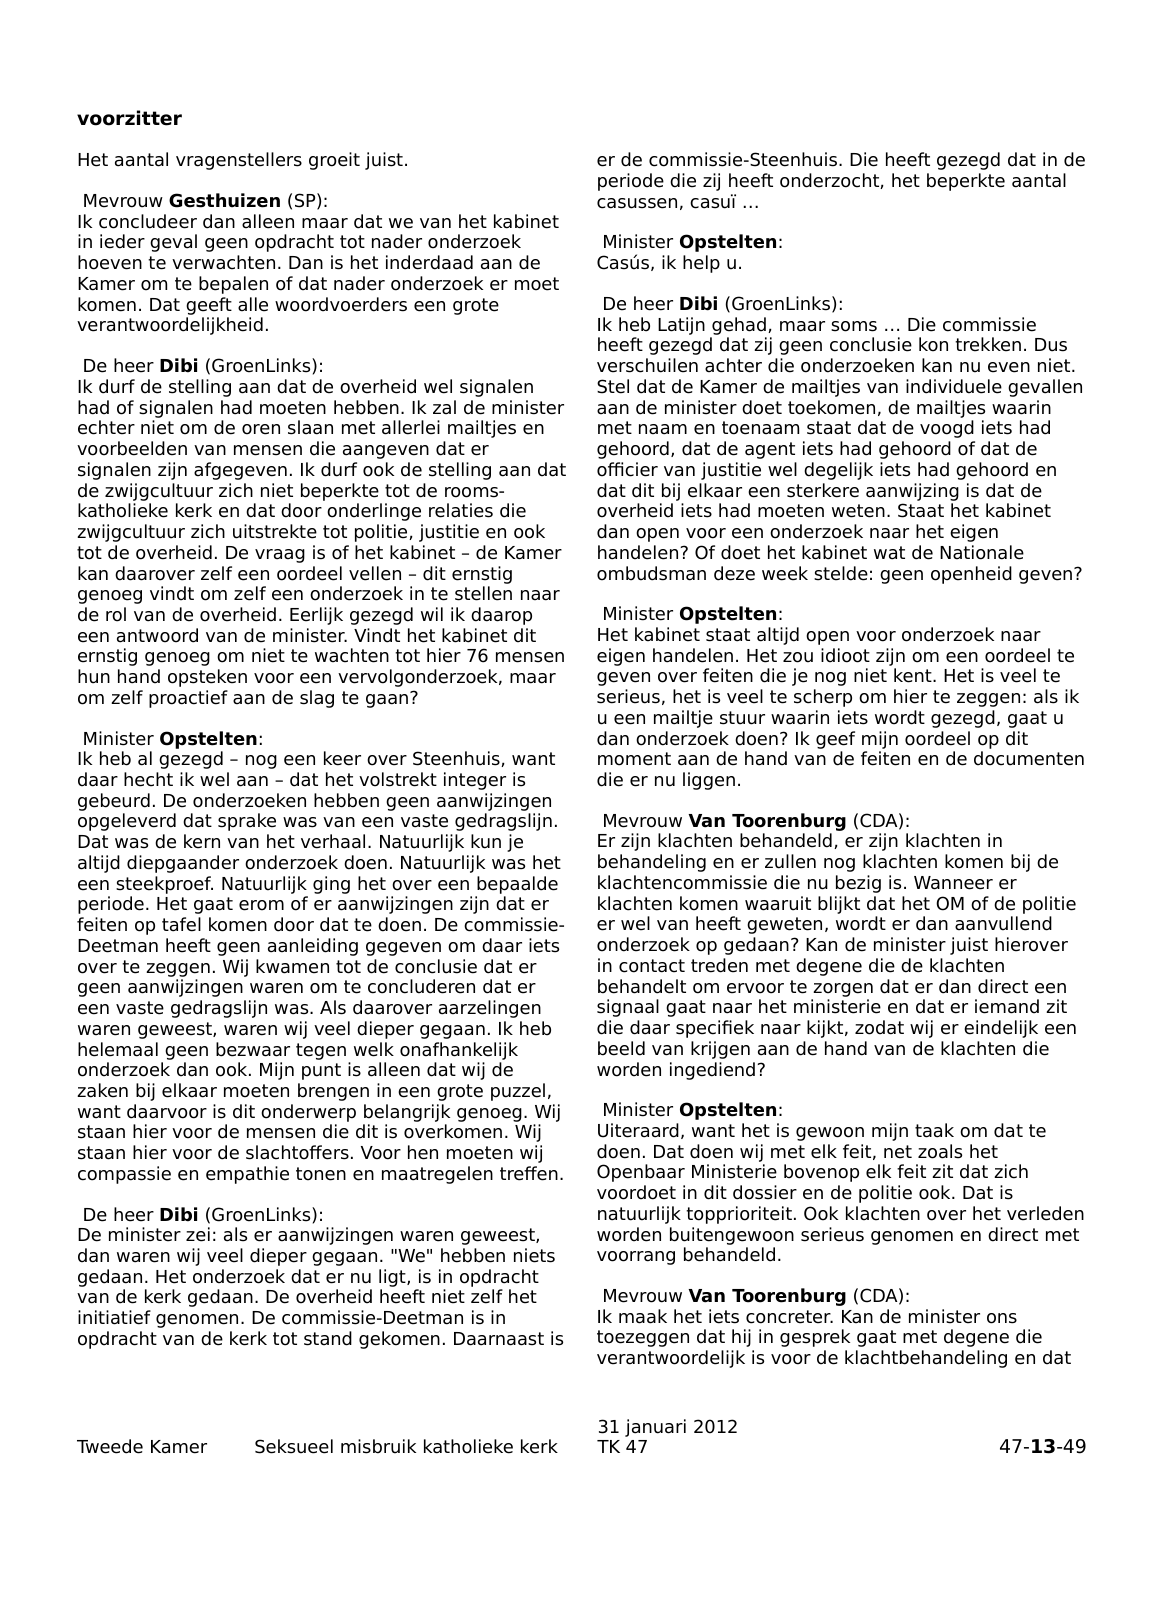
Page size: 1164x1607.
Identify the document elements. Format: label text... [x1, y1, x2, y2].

text Er zijn klachten behandeld, er zijn klachten in behandeling en er zullen nog klachten komen bij de klachtencommissie die nu bezig is. Wanneer er klachten komen waaruit blijkt dat het OM of de politie er wel van heeft geweten, wordt er dan aanvullend onderzoek op gedaan? Kan de minister juist hierover in contact treden met degene die de klachten behandelt om ervoor te zorgen dat er dan direct een signaal gaat naar het ministerie en dat er iemand zit die daar specifiek naar kijkt, zodat wij er eindelijk een beeld van krijgen aan de hand van de klachten die worden ingediend? [596, 831, 1087, 1080]
text De heer Dibi (GroenLinks): [596, 294, 1087, 314]
text Ik heb al gezegd – nog een keer over Steenhuis, want daar hecht ik wel aan – dat het volstrekt integer is gebeurd. De onderzoeken hebben geen aanwijzingen opgeleverd dat sprake was van een vaste gedragslijn. Dat was de kern van het verhaal. Natuurlijk kun je altijd diepgaander onderzoek doen. Natuurlijk was het een steekproef. Natuurlijk ging het over een bepaalde periode. Het gaat erom of er aanwijzingen zijn dat er feiten op tafel komen door dat te doen. De commissie-Deetman heeft geen aanleiding gegeven om daar iets over te zeggen. Wij kwamen tot de conclusie dat er geen aanwijzingen waren om te concluderen dat er een vaste gedragslijn was. Als daarover aarzelingen waren geweest, waren wij veel dieper gegaan. Ik heb helemaal geen bezwaar tegen welk onafhankelijk onderzoek dan ook. Mijn punt is alleen dat wij de zaken bij elkaar moeten brengen in een grote puzzel, want daarvoor is dit onderwerp belangrijk genoeg. Wij staan hier voor de mensen die dit is overkomen. Wij staan hier voor de slachtoffers. Voor hen moeten wij compassie en empathie tonen en maatregelen treffen. [77, 749, 567, 1184]
text Ik maak het iets concreter. Kan de minister ons toezeggen dat hij in gesprek gaat met degene die verantwoordelijk is voor de klachtbehandeling en dat [596, 1307, 1087, 1369]
text Uiteraard, want het is gewoon mijn taak om dat te doen. Dat doen wij met elk feit, net zoals het Openbaar Ministerie bovenop elk feit zit dat zich voordoet in dit dossier en de politie ook. Dat is natuurlijk topprioriteit. Ook klachten over het verleden worden buitengewoon serieus genomen en direct met voorrang behandeld. [596, 1121, 1087, 1266]
text Het kabinet staat altijd open voor onderzoek naar eigen handelen. Het zou idioot zijn om een oordeel te geven over feiten die je nog niet kent. Het is veel te serieus, het is veel te scherp om hier te zeggen: als ik u een mailtje stuur waarin iets wordt gezegd, gaat u dan onderzoek doen? Ik geef mijn oordeel op dit moment aan de hand van de feiten en de documenten die er nu liggen. [596, 625, 1087, 791]
text Mevrouw Gesthuizen (SP): [77, 191, 567, 212]
text Minister Opstelten: [596, 232, 1087, 253]
text Mevrouw Van Toorenburg (CDA): [596, 811, 1087, 831]
text Ik durf de stelling aan dat de overheid wel signalen had of signalen had moeten hebben. Ik zal de minister echter niet om de oren slaan met allerlei mailtjes en voorbeelden van mensen die aangeven dat er signalen zijn afgegeven. Ik durf ook de stelling aan dat de zwijgcultuur zich niet beperkte tot de rooms-katholieke kerk en dat door onderlinge relaties die zwijgcultuur zich uitstrekte tot politie, justitie en ook tot de overheid. De vraag is of het kabinet – de Kamer kan daarover zelf een oordeel vellen – dit ernstig genoeg vindt om zelf een onderzoek in te stellen naar de rol van de overheid. Eerlijk gezegd wil ik daarop een antwoord van de minister. Vindt het kabinet dit ernstig genoeg om niet te wachten tot hier 76 mensen hun hand opsteken voor een vervolgonderzoek, maar om zelf proactief aan de slag te gaan? [77, 377, 567, 708]
text De heer Dibi (GroenLinks): [77, 356, 567, 377]
text er de commissie-Steenhuis. Die heeft gezegd dat in de periode die zij heeft onderzocht, het beperkte aantal casussen, casuï … [596, 150, 1087, 212]
text Mevrouw Van Toorenburg (CDA): [596, 1286, 1087, 1307]
text Minister Opstelten: [77, 728, 567, 749]
text Minister Opstelten: [596, 604, 1087, 625]
text De heer Dibi (GroenLinks): [77, 1204, 567, 1225]
text Het aantal vragenstellers groeit juist. [77, 150, 567, 171]
text Casús, ik help u. [596, 253, 1087, 274]
text Ik concludeer dan alleen maar dat we van het kabinet in ieder geval geen opdracht tot nader onderzoek hoeven te verwachten. Dan is het inderdaad aan de Kamer om te bepalen of dat nader onderzoek er moet komen. Dat geeft alle woordvoerders een grote verantwoordelijkheid. [77, 212, 567, 336]
text Minister Opstelten: [596, 1100, 1087, 1121]
text Ik heb Latijn gehad, maar soms … Die commissie heeft gezegd dat zij geen conclusie kon trekken. Dus verschuilen achter die onderzoeken kan nu even niet. Stel dat de Kamer de mailtjes van individuele gevallen aan de minister doet toekomen, de mailtjes waarin met naam en toenaam staat dat de voogd iets had gehoord, dat de agent iets had gehoord of dat de officier van justitie wel degelijk iets had gehoord en dat dit bij elkaar een sterkere aanwijzing is dat de overheid iets had moeten weten. Staat het kabinet dan open voor een onderzoek naar het eigen handelen? Of doet het kabinet wat de Nationale ombudsman deze week stelde: geen openheid geven? [596, 314, 1087, 584]
text De minister zei: als er aanwijzingen waren geweest, dan waren wij veel dieper gegaan. "We" hebben niets gedaan. Het onderzoek dat er nu ligt, is in opdracht van de kerk gedaan. De overheid heeft niet zelf het initiatief genomen. De commissie-Deetman is in opdracht van de kerk tot stand gekomen. Daarnaast is [77, 1225, 567, 1349]
